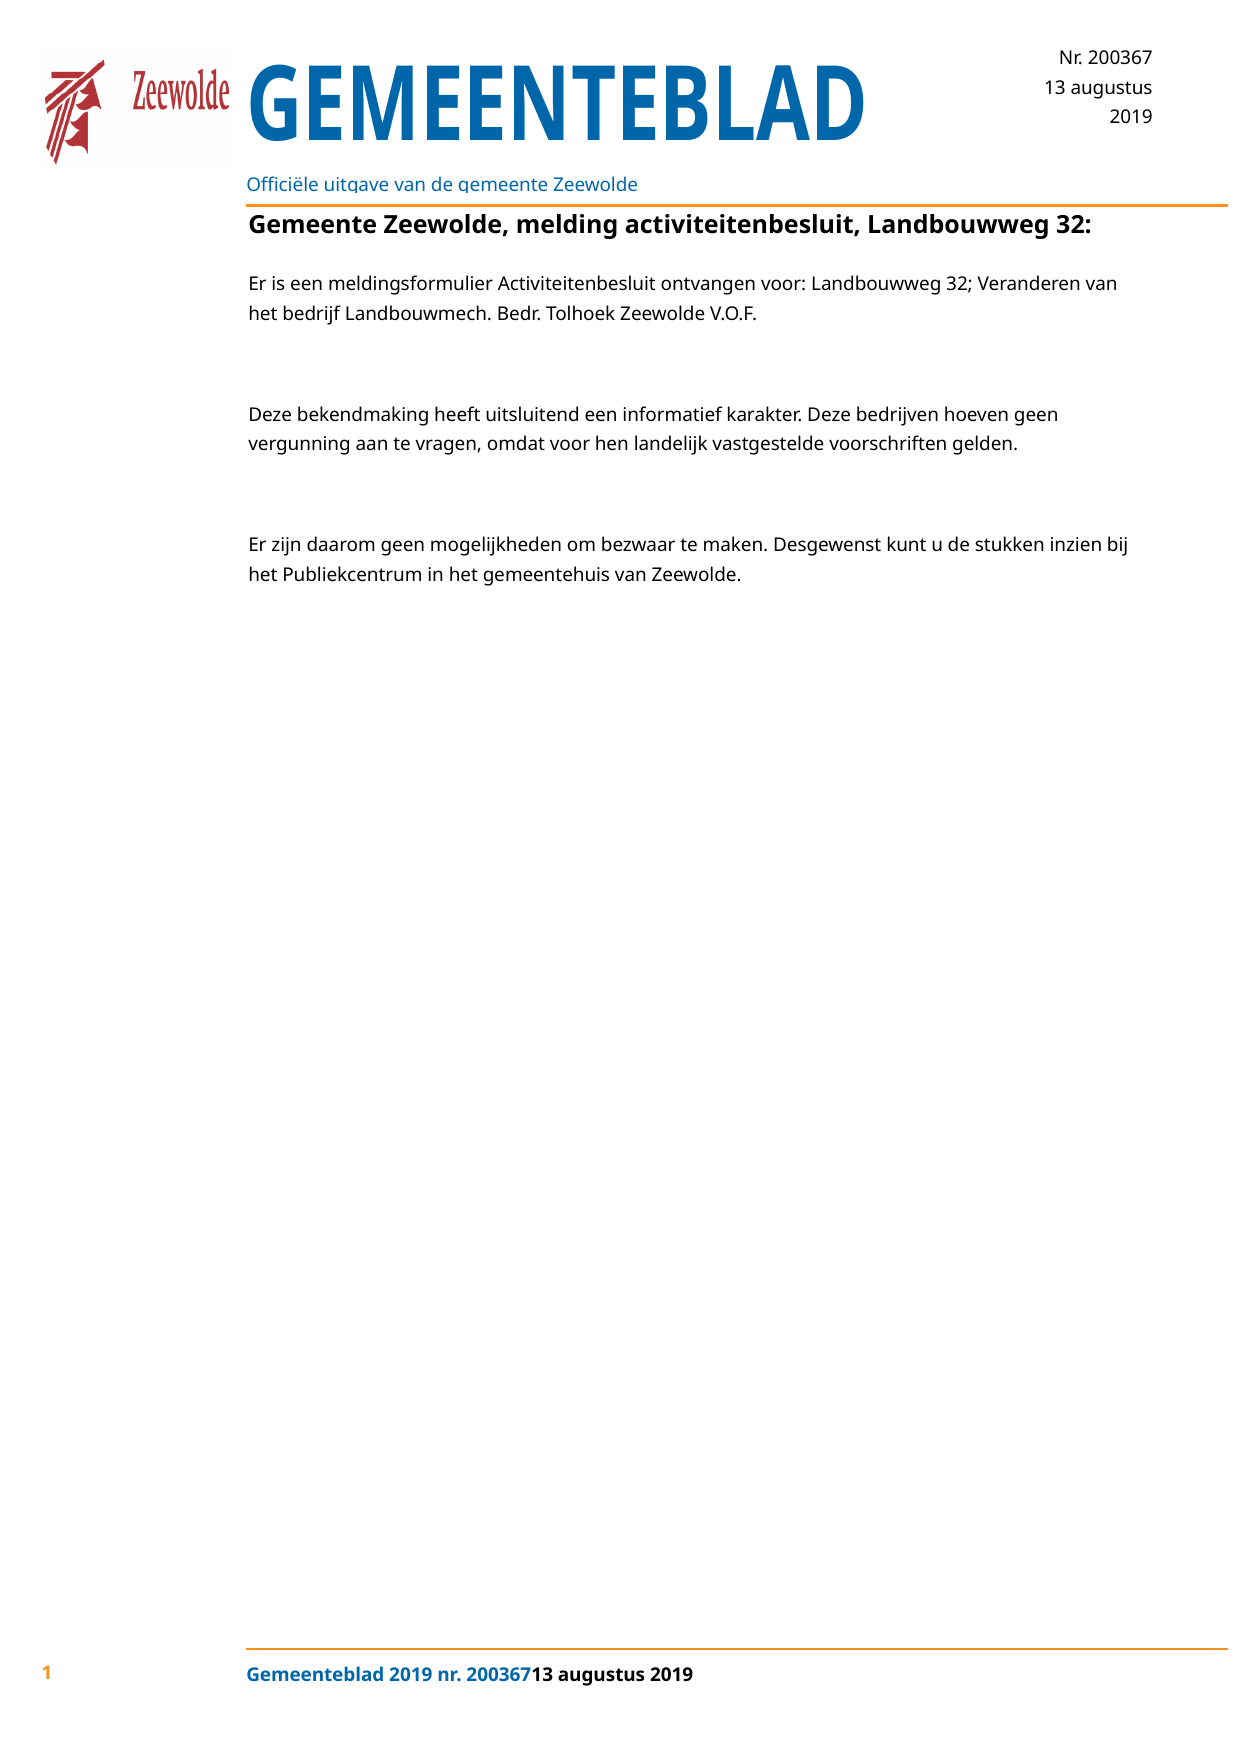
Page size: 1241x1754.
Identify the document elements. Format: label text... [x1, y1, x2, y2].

text Gemeente Zeewolde, melding activiteitenbesluit, Landbouwweg 32: [248, 207, 1152, 241]
picture [41, 47, 231, 172]
text Er is een meldingsformulier Activiteitenbesluit ontvangen voor: Landbouwweg 32; Veranderen van het bedrijf Landbouwmech. Bedr. Tolhoek Zeewolde V.O.F. [248, 270, 1152, 326]
text Deze bekendmaking heeft uitsluitend een informatief karakter. Deze bedrijven hoeven geen vergunning aan te vragen, omdat voor hen landelijk vastgestelde voorschriften gelden. [248, 401, 1152, 456]
text Er zijn daarom geen mogelijkheden om bezwaar te maken. Desgewenst kunt u de stukken inzien bij het Publiekcentrum in het gemeentehuis van Zeewolde. [248, 531, 1152, 586]
